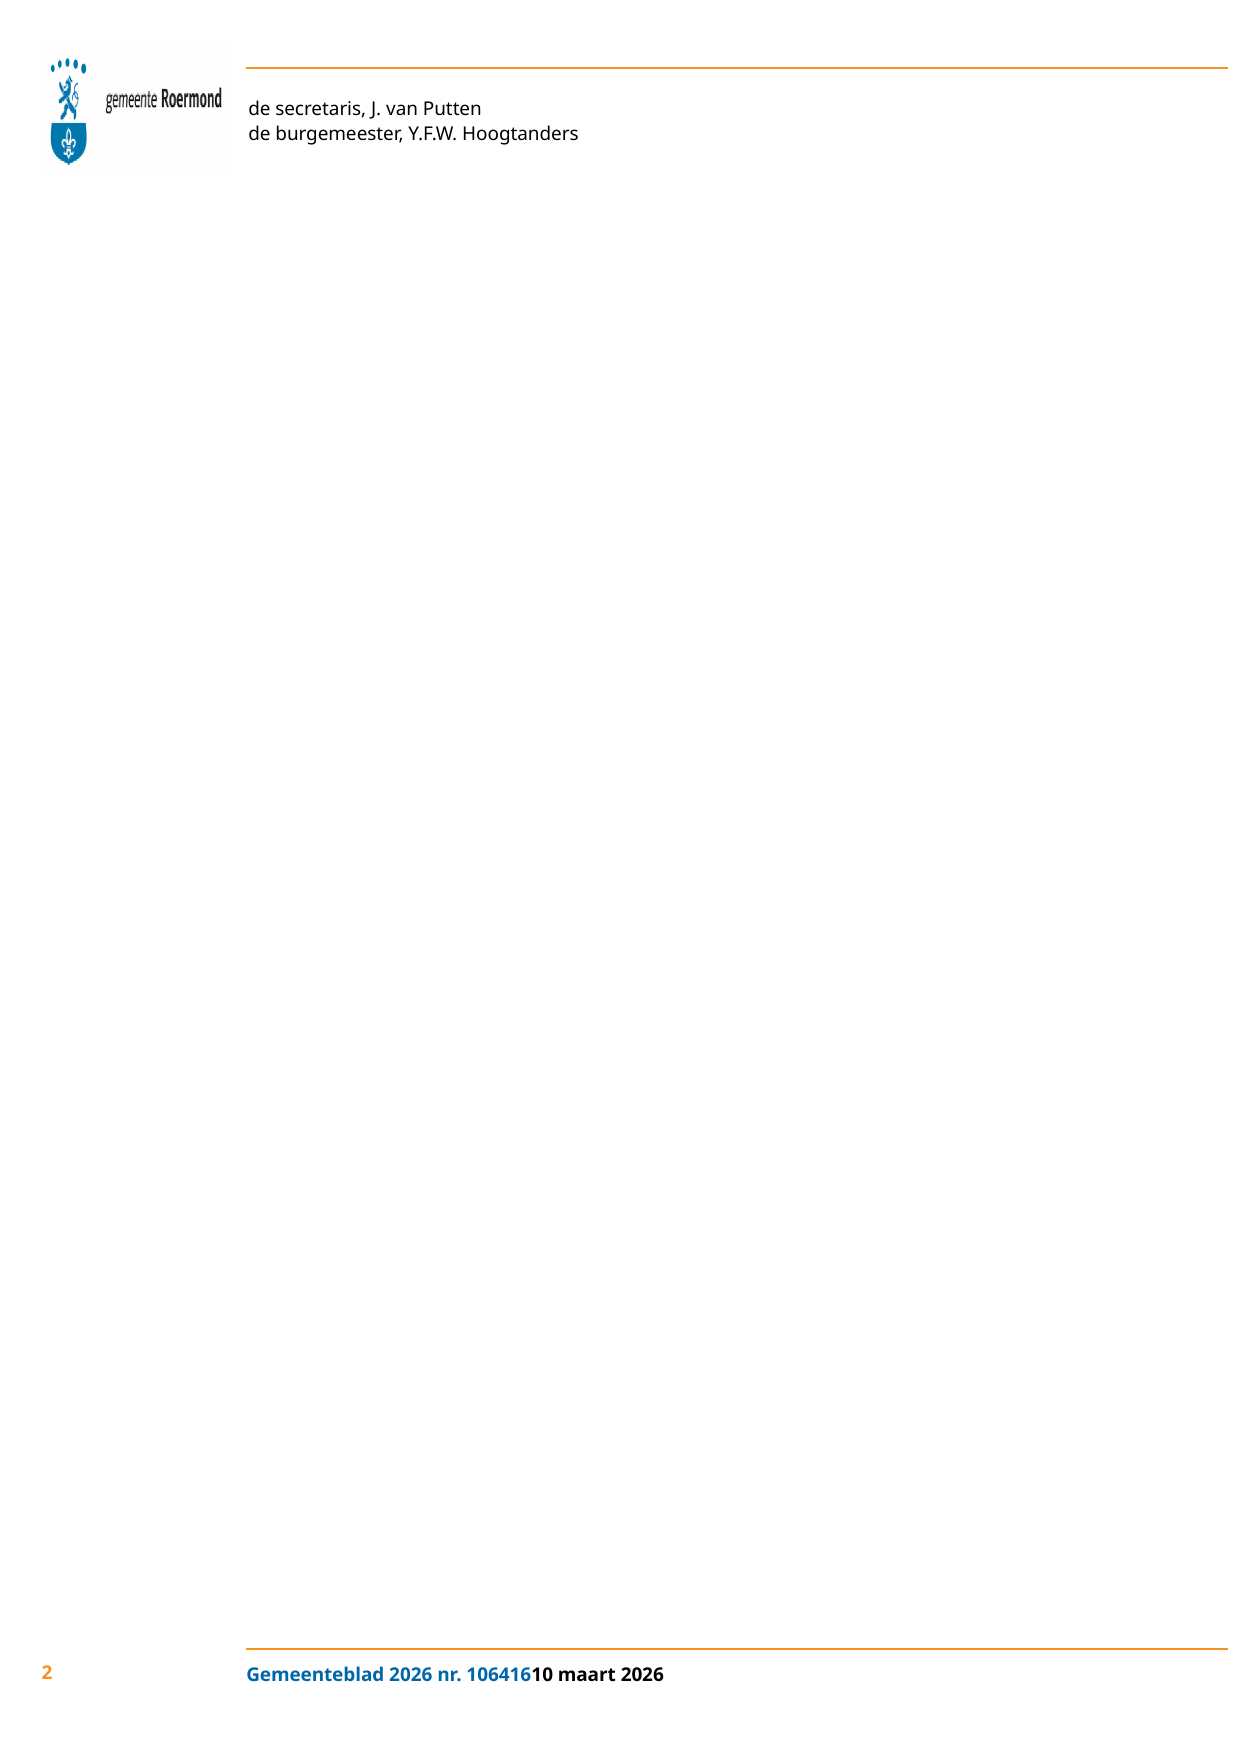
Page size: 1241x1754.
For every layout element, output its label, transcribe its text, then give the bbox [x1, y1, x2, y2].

picture [41, 47, 231, 172]
text de burgemeester, Y.F.W. Hoogtanders [248, 121, 1152, 146]
text de secretaris, J. van Putten [248, 95, 1152, 121]
